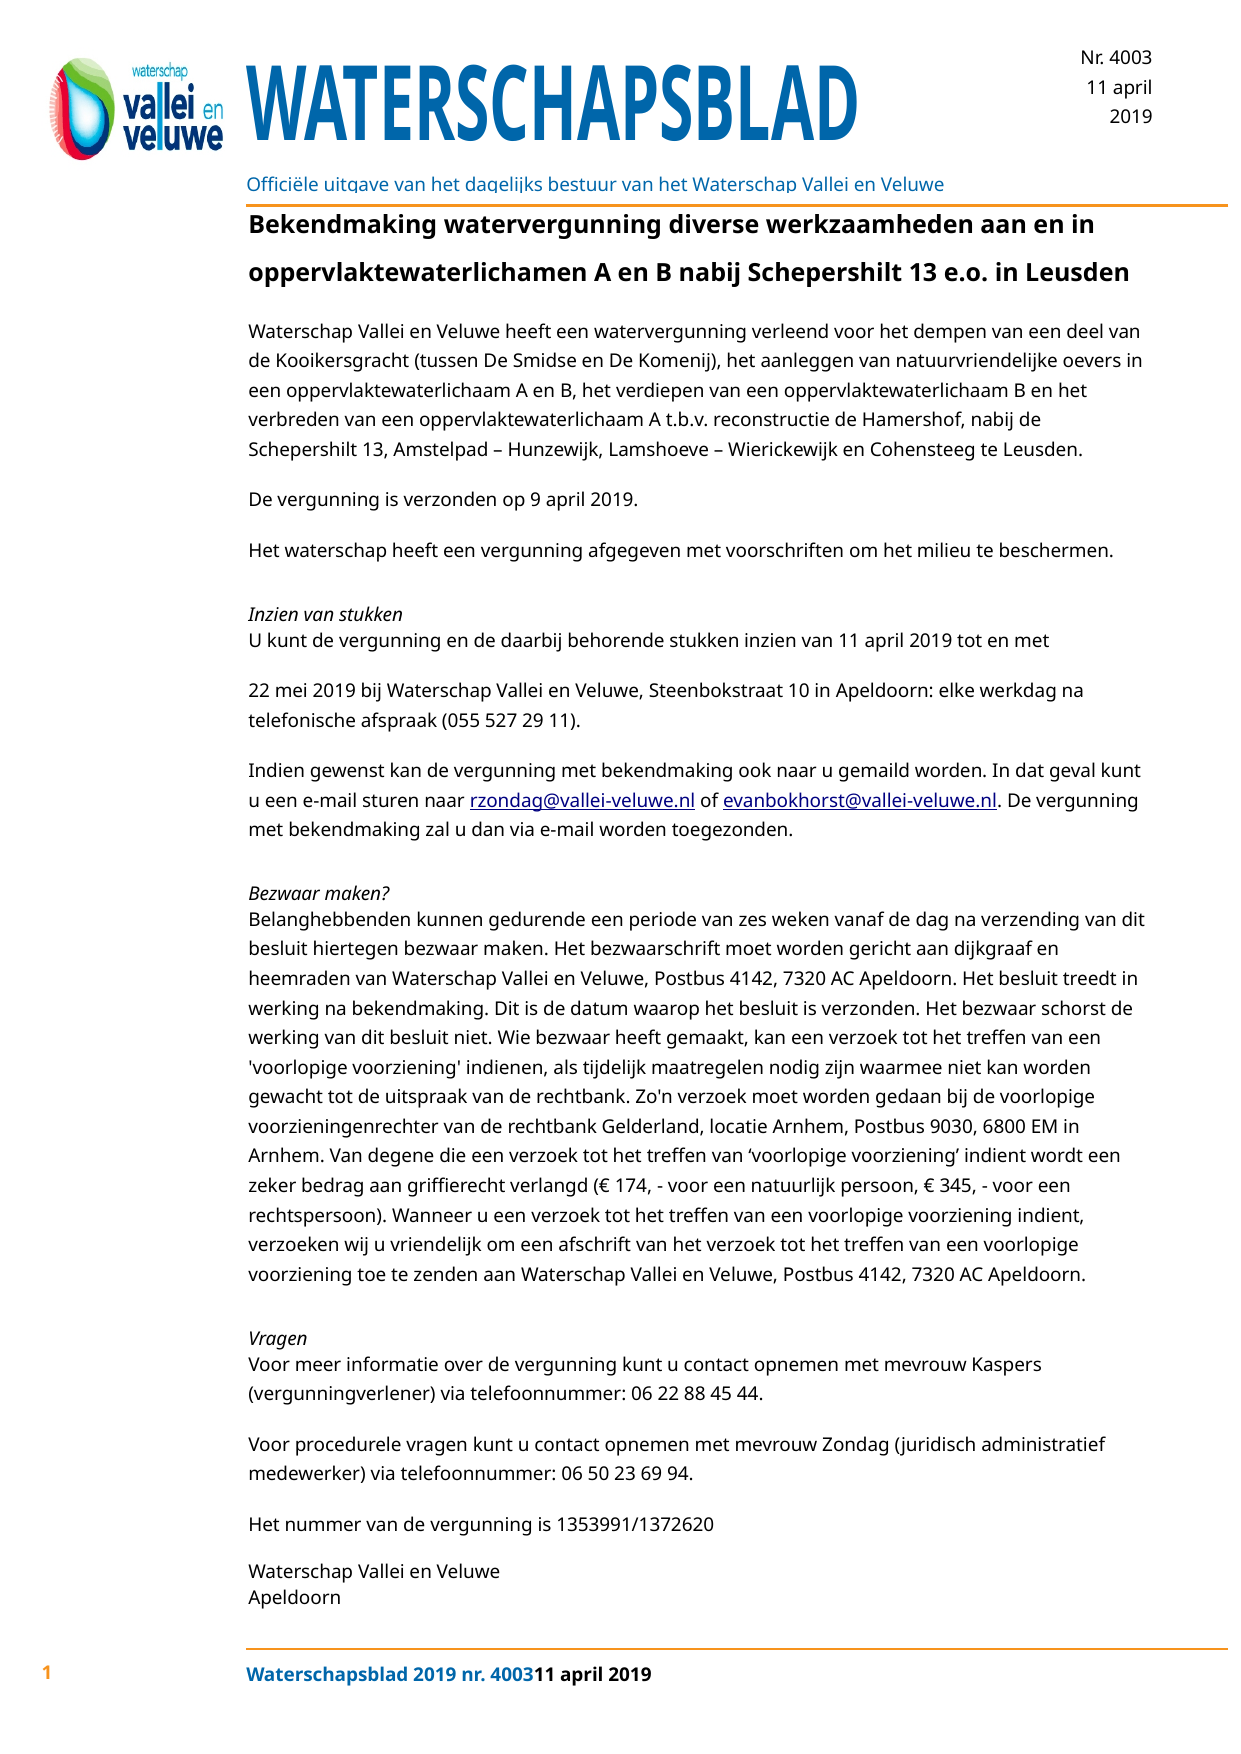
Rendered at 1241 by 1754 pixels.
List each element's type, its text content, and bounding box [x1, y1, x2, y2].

text De vergunning is verzonden op 9 april 2019. [248, 487, 1152, 512]
text Waterschap Vallei en Veluwe heeft een watervergunning verleend voor het dempen van een deel van de Kooikersgracht (tussen De Smidse en De Komenij), het aanleggen van natuurvriendelijke oevers in een oppervlaktewaterlichaam A en B, het verdiepen van een oppervlaktewaterlichaam B en het verbreden van een oppervlaktewaterlichaam A t.b.v. reconstructie de Hamershof, nabij de Schepershilt 13, Amstelpad – Hunzewijk, Lamshoeve – Wierickewijk en Cohensteeg te Leusden. [248, 318, 1152, 462]
text Inzien van stukken [248, 601, 1152, 627]
text Het nummer van de vergunning is 1353991/1372620 [248, 1511, 1152, 1536]
text Vragen [248, 1325, 1152, 1351]
text Bekendmaking watervergunning diverse werkzaamheden aan en in oppervlaktewaterlichamen A en B nabij Schepershilt 13 e.o. in Leusden [248, 207, 1152, 288]
text Voor meer informatie over de vergunning kunt u contact opnemen met mevrouw Kaspers (vergunningverlener) via telefoonnummer: 06 22 88 45 44. [248, 1351, 1152, 1406]
text Het waterschap heeft een vergunning afgegeven met voorschriften om het milieu te beschermen. [248, 537, 1152, 563]
text Bezwaar maken? [248, 880, 1152, 906]
text 22 mei 2019 bij Waterschap Vallei en Veluwe, Steenbokstraat 10 in Apeldoorn: elke werkdag na telefonische afspraak (055 527 29 11). [248, 677, 1152, 732]
text Indien gewenst kan de vergunning met bekendmaking ook naar u gemaild worden. In dat geval kunt u een e-mail sturen naar rzondag@vallei-veluwe.nl of evanbokhorst@vallei-veluwe.nl. De vergunning met bekendmaking zal u dan via e-mail worden toegezonden. [248, 757, 1152, 842]
text Waterschap Vallei en Veluwe [248, 1558, 1152, 1584]
text Voor procedurele vragen kunt u contact opnemen met mevrouw Zondag (juridisch administratief medewerker) via telefoonnummer: 06 50 23 69 94. [248, 1431, 1152, 1486]
picture [41, 47, 231, 172]
text Apeldoorn [248, 1584, 1152, 1610]
text Belanghebbenden kunnen gedurende een periode van zes weken vanaf de dag na verzending van dit besluit hiertegen bezwaar maken. Het bezwaarschrift moet worden gericht aan dijkgraaf en heemraden van Waterschap Vallei en Veluwe, Postbus 4142, 7320 AC Apeldoorn. Het besluit treedt in werking na bekendmaking. Dit is de datum waarop het besluit is verzonden. Het bezwaar schorst de werking van dit besluit niet. Wie bezwaar heeft gemaakt, kan een verzoek tot het treffen van een 'voorlopige voorziening' indienen, als tijdelijk maatregelen nodig zijn waarmee niet kan worden gewacht tot de uitspraak van de rechtbank. Zo'n verzoek moet worden gedaan bij de voorlopige voorzieningenrechter van de rechtbank Gelderland, locatie Arnhem, Postbus 9030, 6800 EM in Arnhem. Van degene die een verzoek tot het treffen van ‘voorlopige voorziening’ indient wordt een zeker bedrag aan griffierecht verlangd (€ 174, - voor een natuurlijk persoon, € 345, - voor een rechtspersoon). Wanneer u een verzoek tot het treffen van een voorlopige voorziening indient, verzoeken wij u vriendelijk om een afschrift van het verzoek tot het treffen van een voorlopige voorziening toe te zenden aan Waterschap Vallei en Veluwe, Postbus 4142, 7320 AC Apeldoorn. [248, 906, 1152, 1287]
text U kunt de vergunning en de daarbij behorende stukken inzien van 11 april 2019 tot en met [248, 627, 1152, 652]
